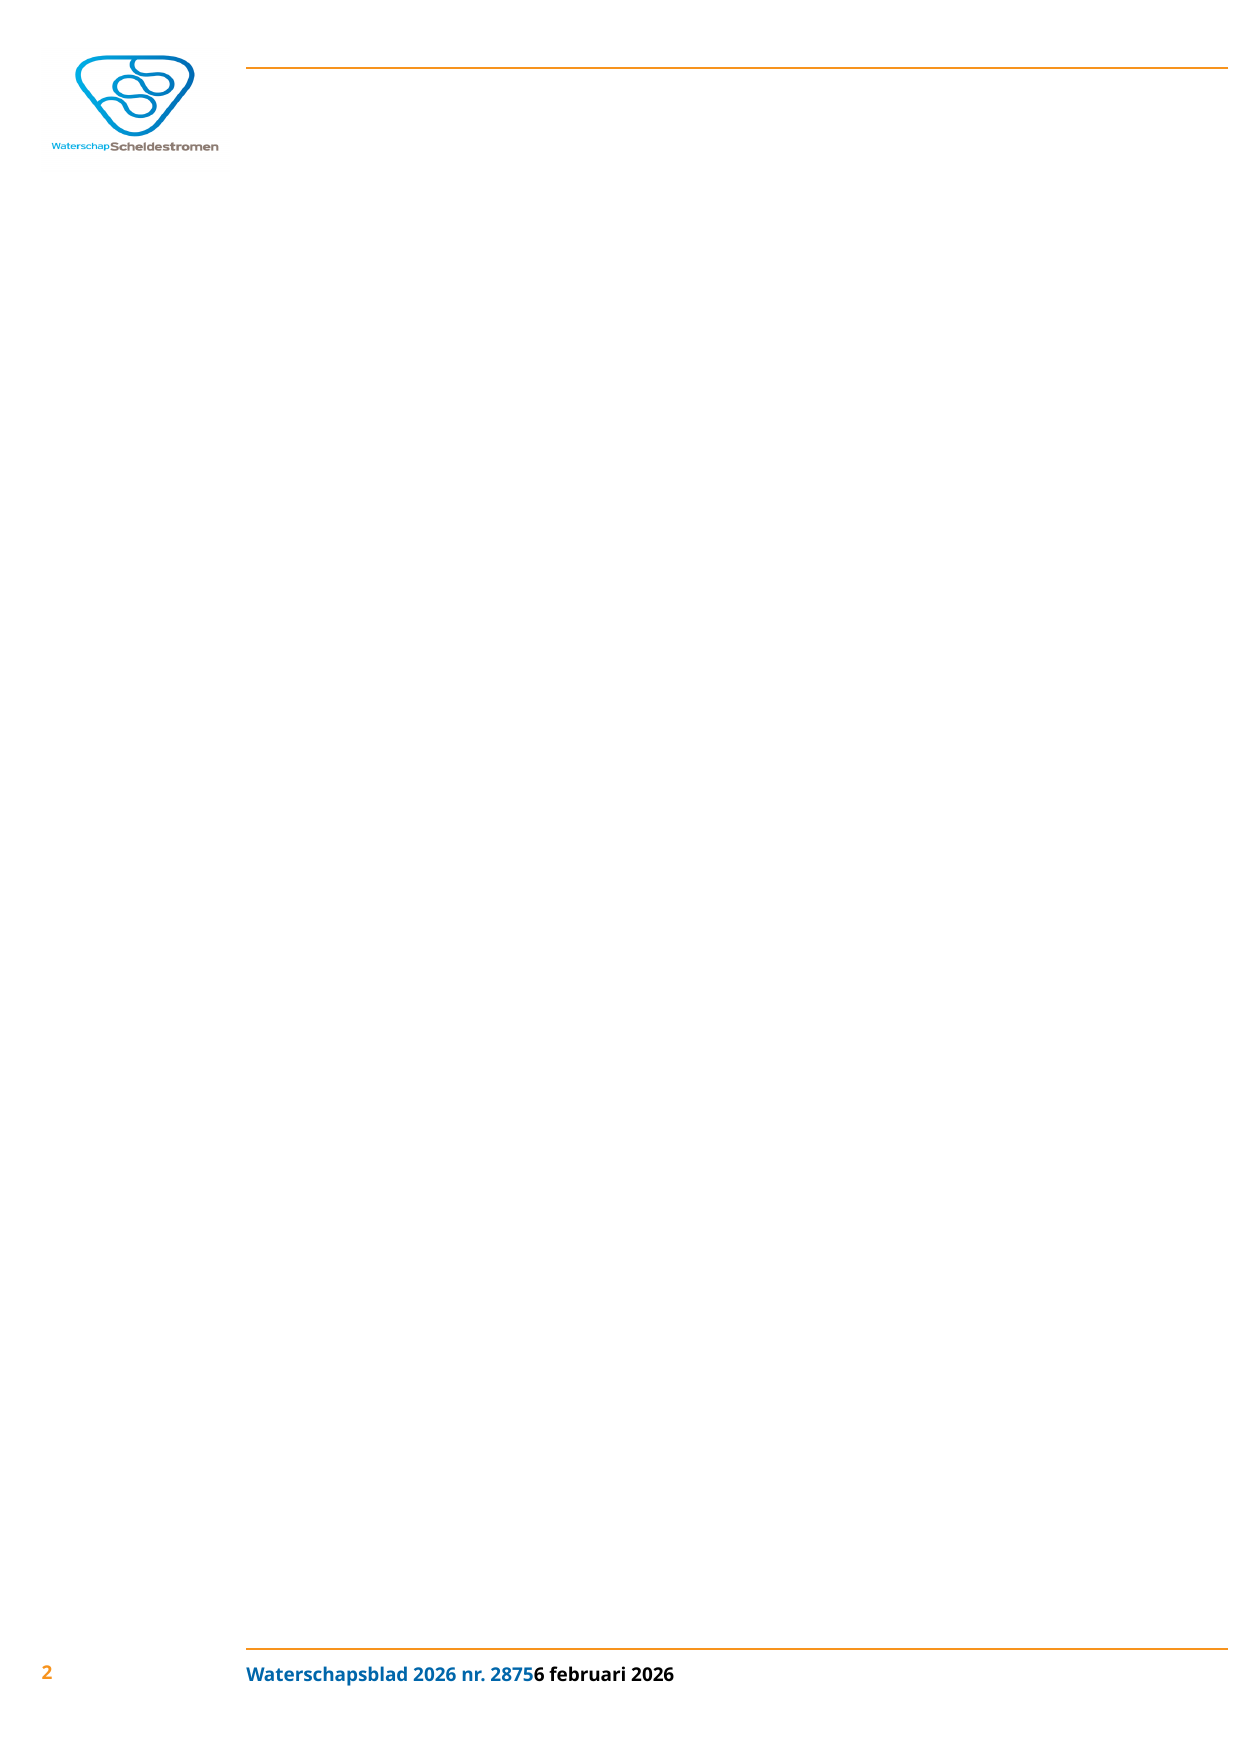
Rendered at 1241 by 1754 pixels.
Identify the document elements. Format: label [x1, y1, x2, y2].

picture [41, 47, 231, 172]
